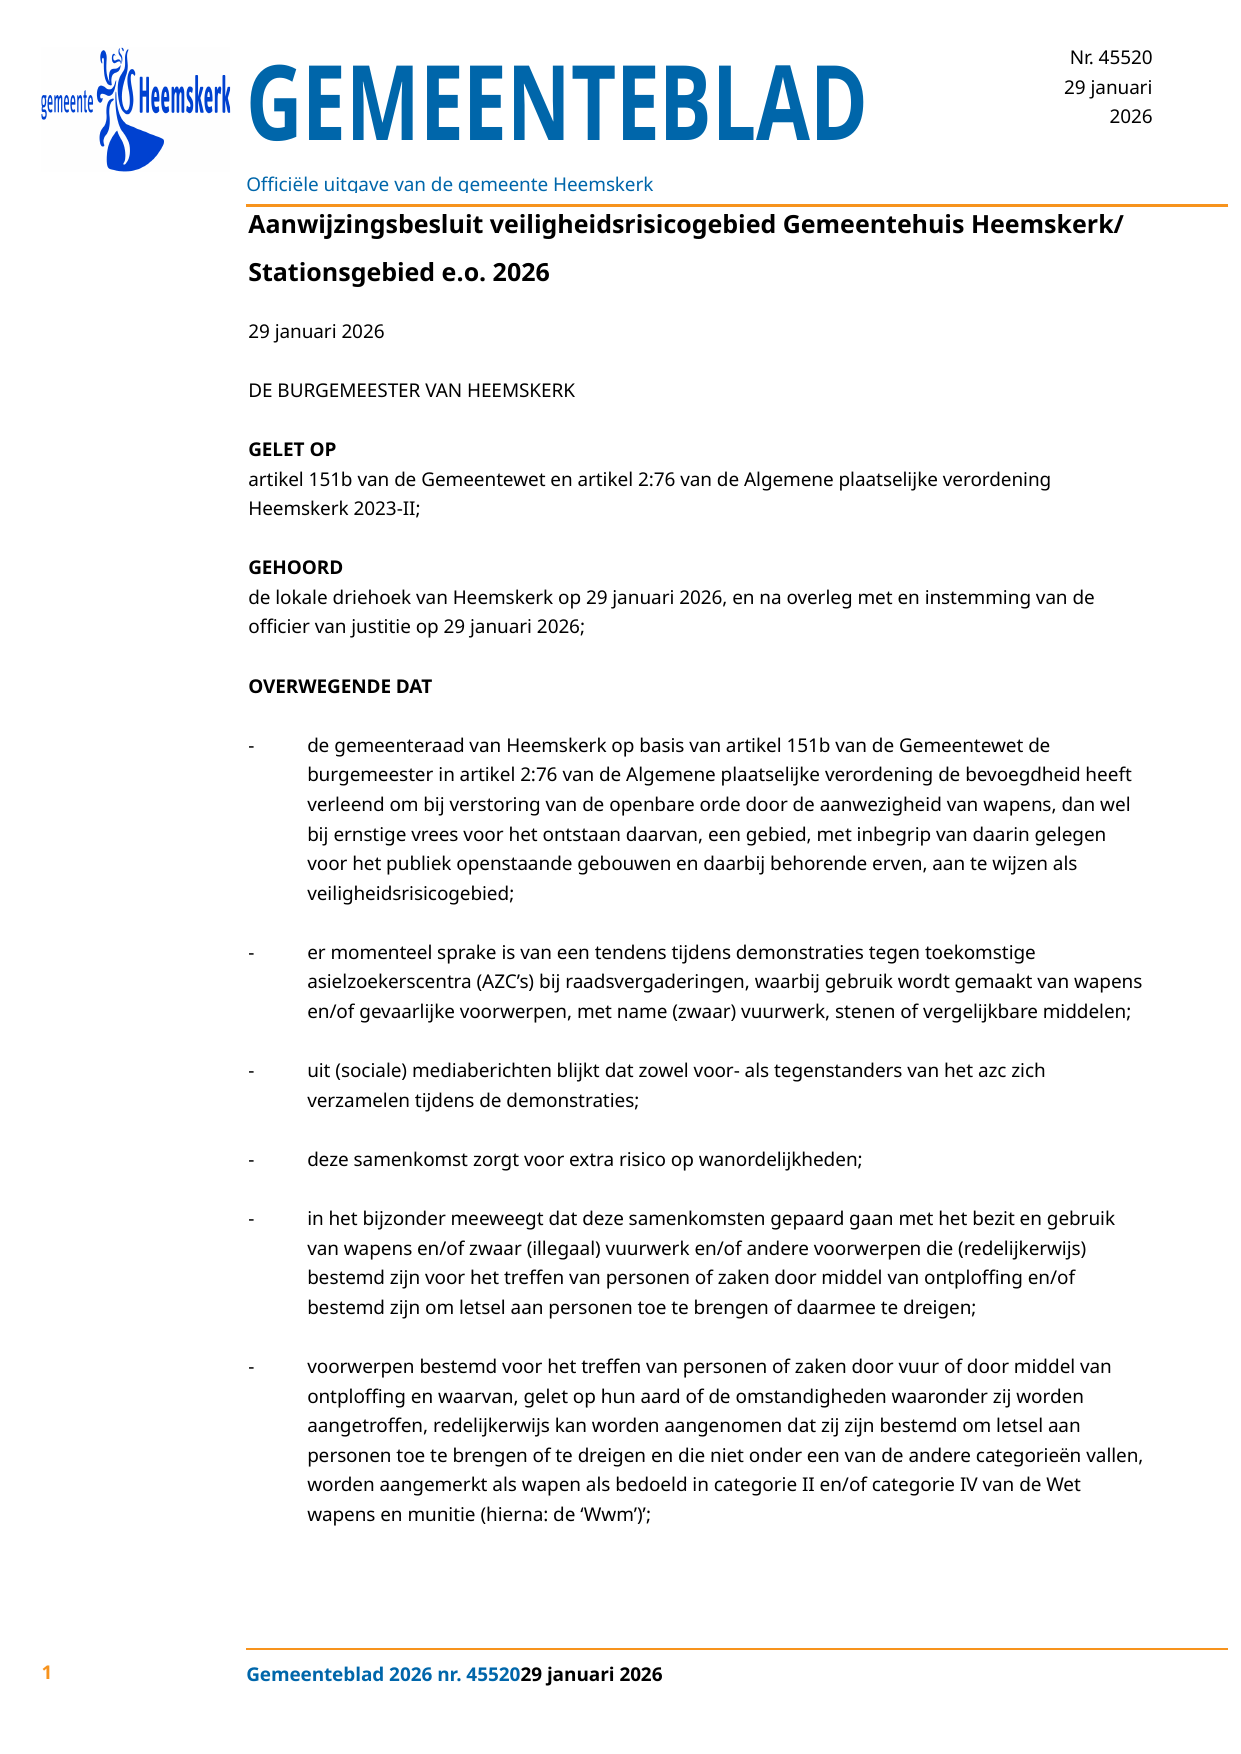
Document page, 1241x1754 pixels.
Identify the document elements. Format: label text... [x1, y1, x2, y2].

text Aanwijzingsbesluit veiligheidsrisicogebied Gemeentehuis Heemskerk/ Stationsgebied e.o. 2026 [248, 207, 1152, 288]
list deze samenkomst zorgt voor extra risico op wanordelijkheden; [248, 1146, 1152, 1172]
text GELET OP [248, 436, 1152, 462]
list in het bijzonder meeweegt dat deze samenkomsten gepaard gaan met het bezit en gebruik van wapens en/of zwaar (illegaal) vuurwerk en/of andere voorwerpen die (redelijkerwijs) bestemd zijn voor het treffen van personen of zaken door middel van ontploffing en/of bestemd zijn om letsel aan personen toe te brengen of daarmee te dreigen; [248, 1205, 1152, 1320]
list voorwerpen bestemd voor het treffen van personen of zaken door vuur of door middel van ontploffing en waarvan, gelet op hun aard of de omstandigheden waaronder zij worden aangetroffen, redelijkerwijs kan worden aangenomen dat zij zijn bestemd om letsel aan personen toe te brengen of te dreigen en die niet onder een van de andere categorieën vallen, worden aangemerkt als wapen als bedoeld in categorie II en/of categorie IV van de Wet wapens en munitie (hierna: de ‘Wwm’)’; [248, 1353, 1152, 1527]
text GEHOORD [248, 554, 1152, 580]
text de lokale driehoek van Heemskerk op 29 januari 2026, en na overleg met en instemming van de officier van justitie op 29 januari 2026; [248, 584, 1152, 639]
list er momenteel sprake is van een tendens tijdens demonstraties tegen toekomstige asielzoekerscentra (AZC’s) bij raadsvergaderingen, waarbij gebruik wordt gemaakt van wapens en/of gevaarlijke voorwerpen, met name (zwaar) vuurwerk, stenen of vergelijkbare middelen; [248, 939, 1152, 1024]
text artikel 151b van de Gemeentewet en artikel 2:76 van de Algemene plaatselijke verordening Heemskerk 2023-II; [248, 466, 1152, 521]
list uit (sociale) mediaberichten blijkt dat zowel voor- als tegenstanders van het azc zich verzamelen tijdens de demonstraties; [248, 1057, 1152, 1113]
picture [41, 47, 231, 172]
list de gemeenteraad van Heemskerk op basis van artikel 151b van de Gemeentewet de burgemeester in artikel 2:76 van de Algemene plaatselijke verordening de bevoegdheid heeft verleend om bij verstoring van de openbare orde door de aanwezigheid van wapens, dan wel bij ernstige vrees voor het ontstaan daarvan, een gebied, met inbegrip van daarin gelegen voor het publiek openstaande gebouwen en daarbij behorende erven, aan te wijzen als veiligheidsrisicogebied; [248, 732, 1152, 906]
text DE BURGEMEESTER VAN HEEMSKERK [248, 377, 1152, 403]
text 29 januari 2026 [248, 318, 1152, 344]
text OVERWEGENDE DAT [248, 673, 1152, 699]
